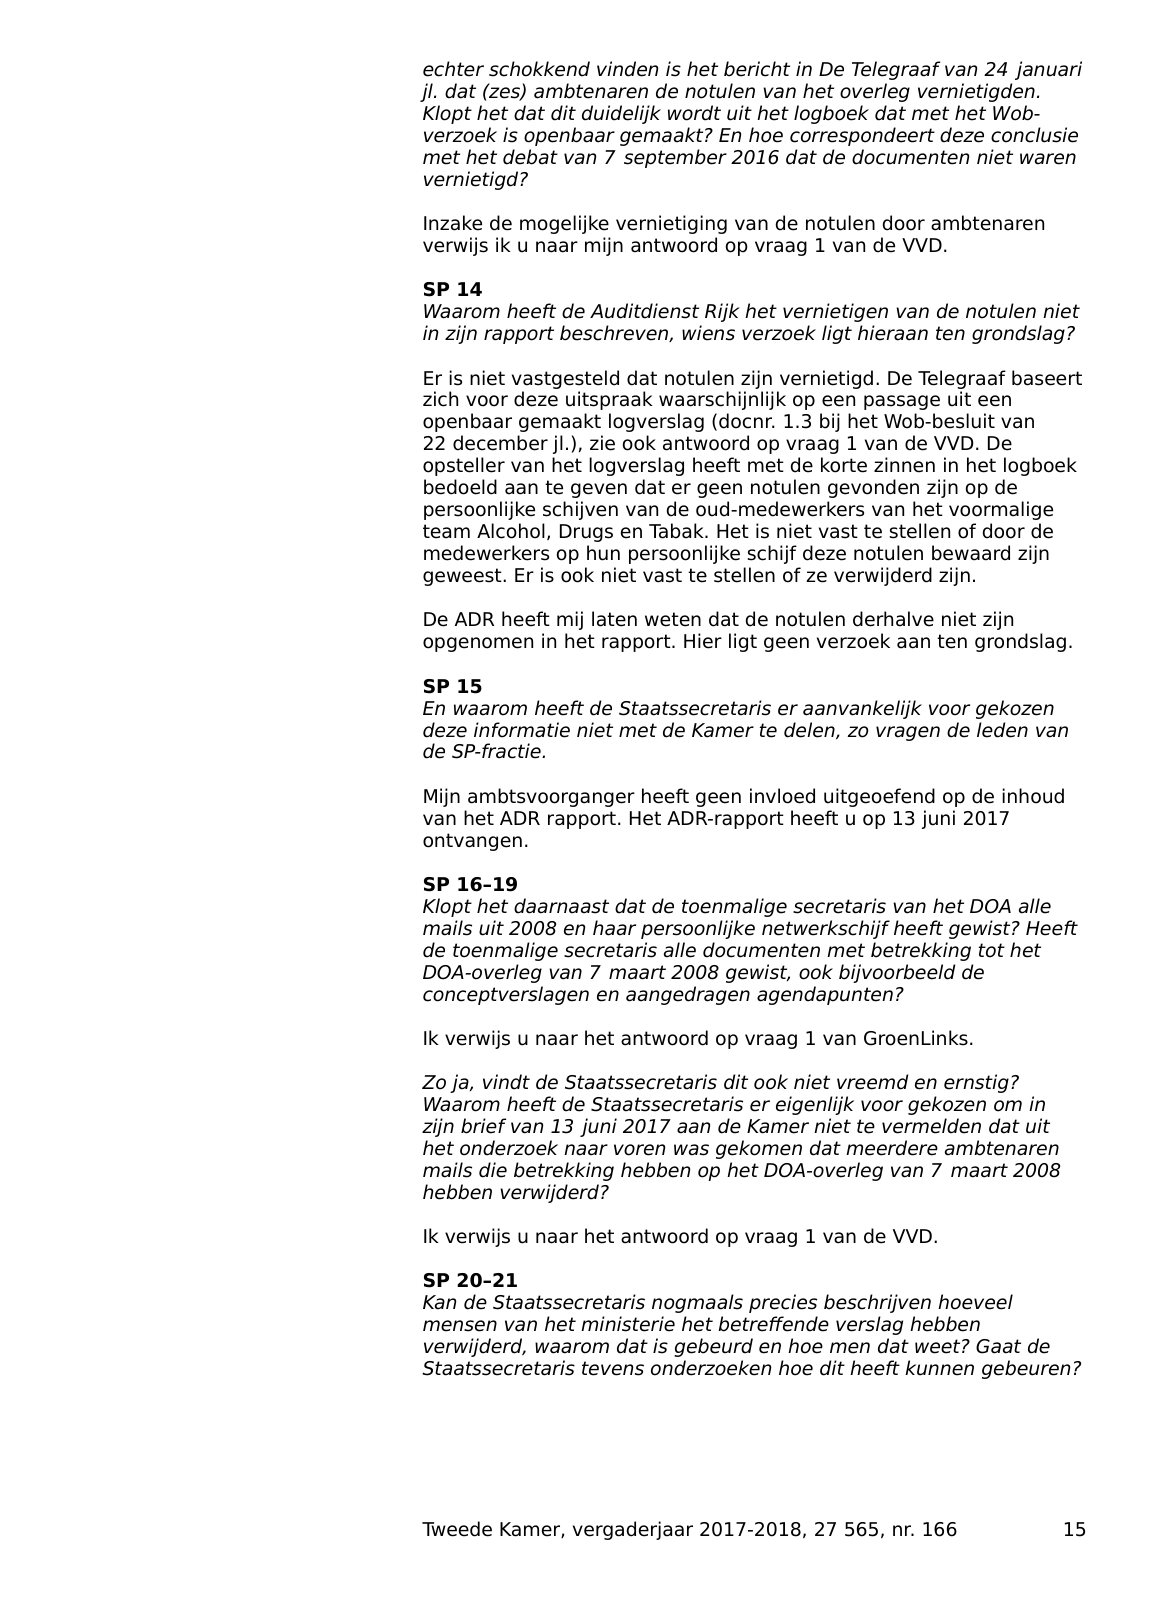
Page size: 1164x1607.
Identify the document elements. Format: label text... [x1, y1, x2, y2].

text SP 15 [422, 676, 1087, 697]
text Ik verwijs u naar het antwoord op vraag 1 van GroenLinks. [422, 1028, 1087, 1050]
text SP 14 [422, 279, 1087, 301]
text Waarom heeft de Auditdienst Rijk het vernietigen van de notulen niet in zijn rapport beschreven, wiens verzoek ligt hieraan ten grondslag? [422, 301, 1087, 345]
text Inzake de mogelijke vernietiging van de notulen door ambtenaren verwijs ik u naar mijn antwoord op vraag 1 van de VVD. [422, 213, 1087, 257]
text Klopt het daarnaast dat de toenmalige secretaris van het DOA alle mails uit 2008 en haar persoonlijke netwerkschijf heeft gewist? Heeft de toenmalige secretaris alle documenten met betrekking tot het DOA-overleg van 7 maart 2008 gewist, ook bijvoorbeeld de conceptverslagen en aangedragen agendapunten? [422, 896, 1087, 1006]
text SP 16–19 [422, 874, 1087, 896]
text SP 20–21 [422, 1270, 1087, 1292]
text Zo ja, vindt de Staatssecretaris dit ook niet vreemd en ernstig? Waarom heeft de Staatssecretaris er eigenlijk voor gekozen om in zijn brief van 13 juni 2017 aan de Kamer niet te vermelden dat uit het onderzoek naar voren was gekomen dat meerdere ambtenaren mails die betrekking hebben op het DOA-overleg van 7 maart 2008 hebben verwijderd? [422, 1072, 1087, 1204]
text Kan de Staatssecretaris nogmaals precies beschrijven hoeveel mensen van het ministerie het betreffende verslag hebben verwijderd, waarom dat is gebeurd en hoe men dat weet? Gaat de Staatssecretaris tevens onderzoeken hoe dit heeft kunnen gebeuren? [422, 1292, 1087, 1380]
text Mijn ambtsvoorganger heeft geen invloed uitgeoefend op de inhoud van het ADR rapport. Het ADR-rapport heeft u op 13 juni 2017 ontvangen. [422, 786, 1087, 852]
text En waarom heeft de Staatssecretaris er aanvankelijk voor gekozen deze informatie niet met de Kamer te delen, zo vragen de leden van de SP-fractie. [422, 697, 1087, 763]
text Er is niet vastgesteld dat notulen zijn vernietigd. De Telegraaf baseert zich voor deze uitspraak waarschijnlijk op een passage uit een openbaar gemaakt logverslag (docnr. 1.3 bij het Wob-besluit van 22 december jl.), zie ook antwoord op vraag 1 van de VVD. De opsteller van het logverslag heeft met de korte zinnen in het logboek bedoeld aan te geven dat er geen notulen gevonden zijn op de persoonlijke schijven van de oud-medewerkers van het voormalige team Alcohol, Drugs en Tabak. Het is niet vast te stellen of door de medewerkers op hun persoonlijke schijf deze notulen bewaard zijn geweest. Er is ook niet vast te stellen of ze verwijderd zijn. [422, 367, 1087, 587]
text Ik verwijs u naar het antwoord op vraag 1 van de VVD. [422, 1226, 1087, 1248]
text De ADR heeft mij laten weten dat de notulen derhalve niet zijn opgenomen in het rapport. Hier ligt geen verzoek aan ten grondslag. [422, 609, 1087, 653]
text echter schokkend vinden is het bericht in De Telegraaf van 24 januari jl. dat (zes) ambtenaren de notulen van het overleg vernietigden. Klopt het dat dit duidelijk wordt uit het logboek dat met het Wob-verzoek is openbaar gemaakt? En hoe correspondeert deze conclusie met het debat van 7 september 2016 dat de documenten niet waren vernietigd? [422, 59, 1087, 191]
